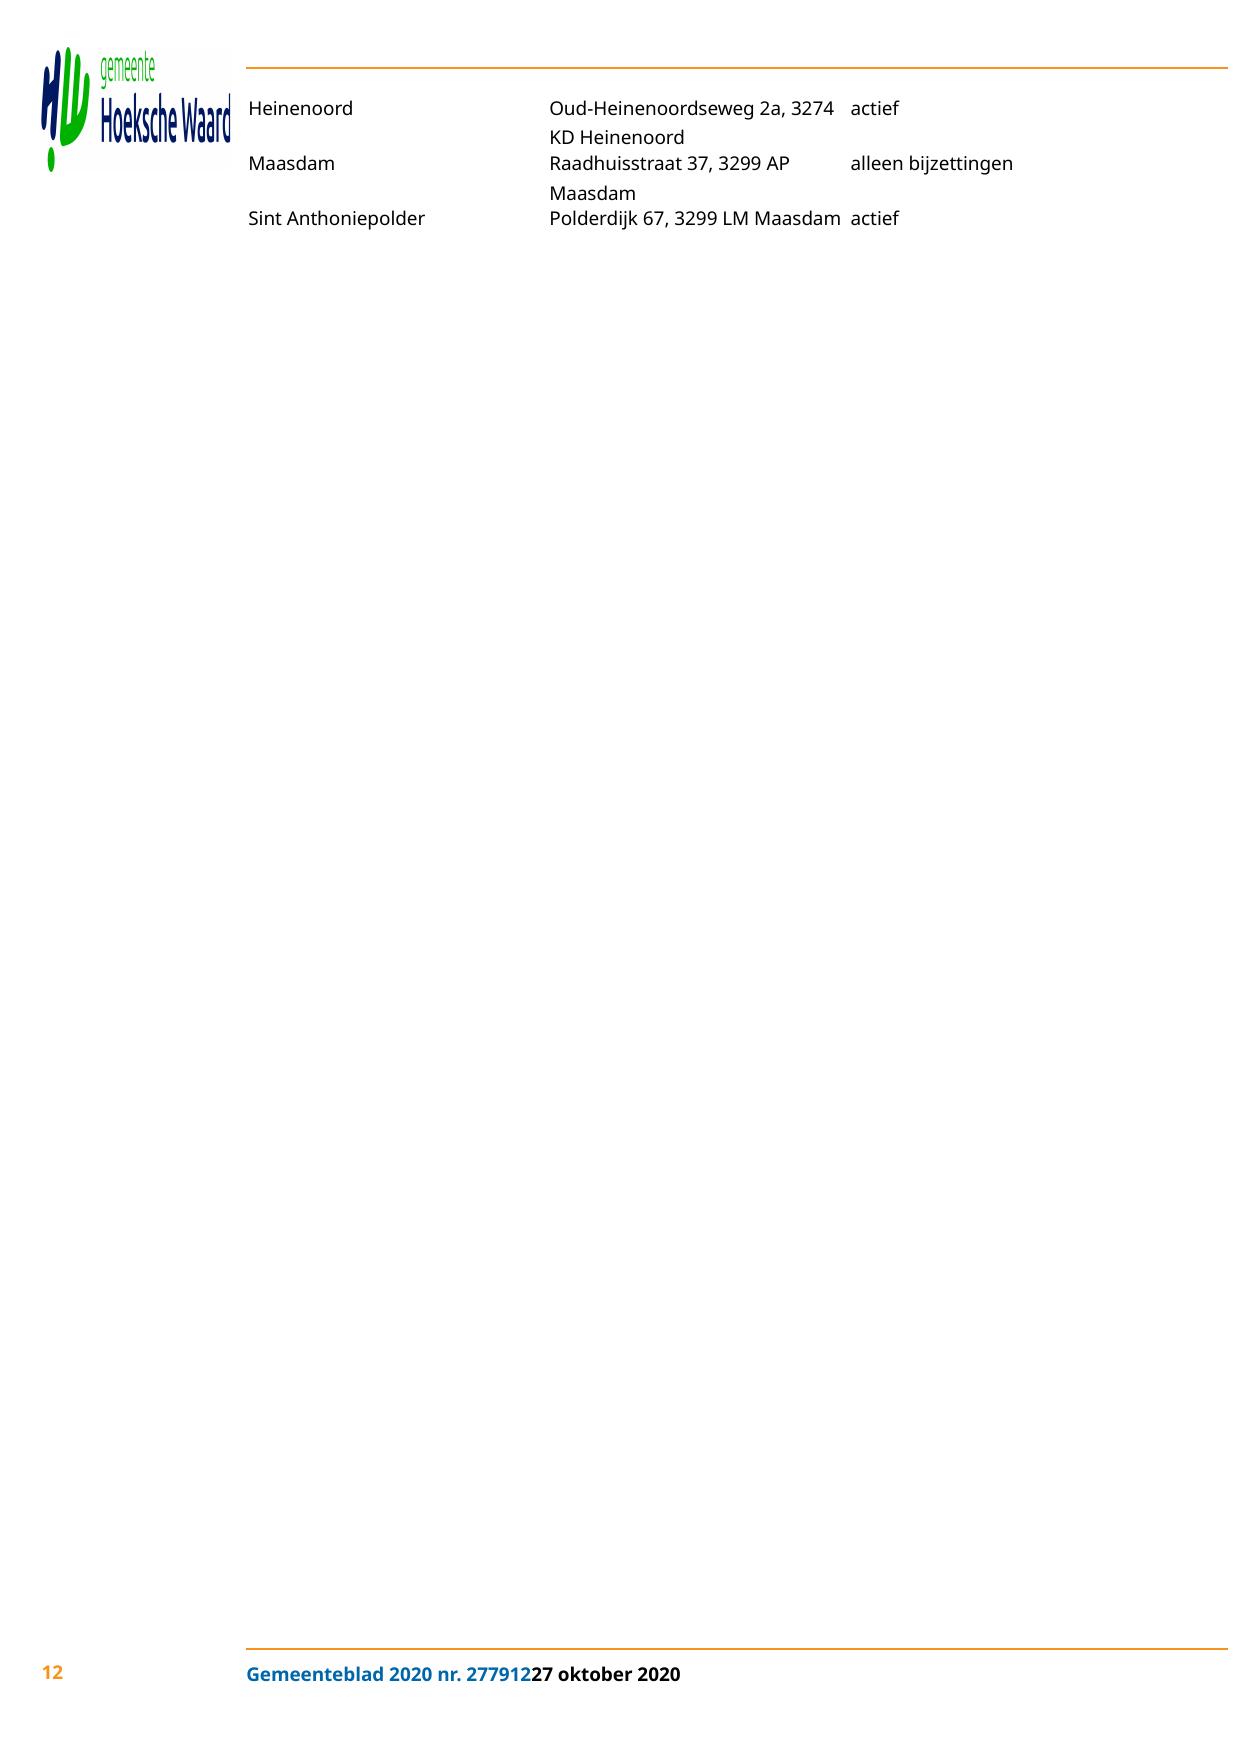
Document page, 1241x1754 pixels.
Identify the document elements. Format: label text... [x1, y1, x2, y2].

table_cell Polderdijk 67, 3299 LM Maasdam [549, 205, 850, 231]
table_cell Raadhuisstraat 37, 3299 AP Maasdam [549, 150, 850, 205]
table_cell actief [850, 205, 1152, 231]
table_cell Heinenoord [248, 95, 549, 150]
picture [41, 47, 231, 172]
table_cell alleen bijzettingen [850, 150, 1152, 205]
table_cell Sint Anthoniepolder [248, 205, 549, 231]
table_cell actief [850, 95, 1152, 150]
table_cell Oud-Heinenoordseweg 2a, 3274 KD Heinenoord [549, 95, 850, 150]
table_cell Maasdam [248, 150, 549, 205]
